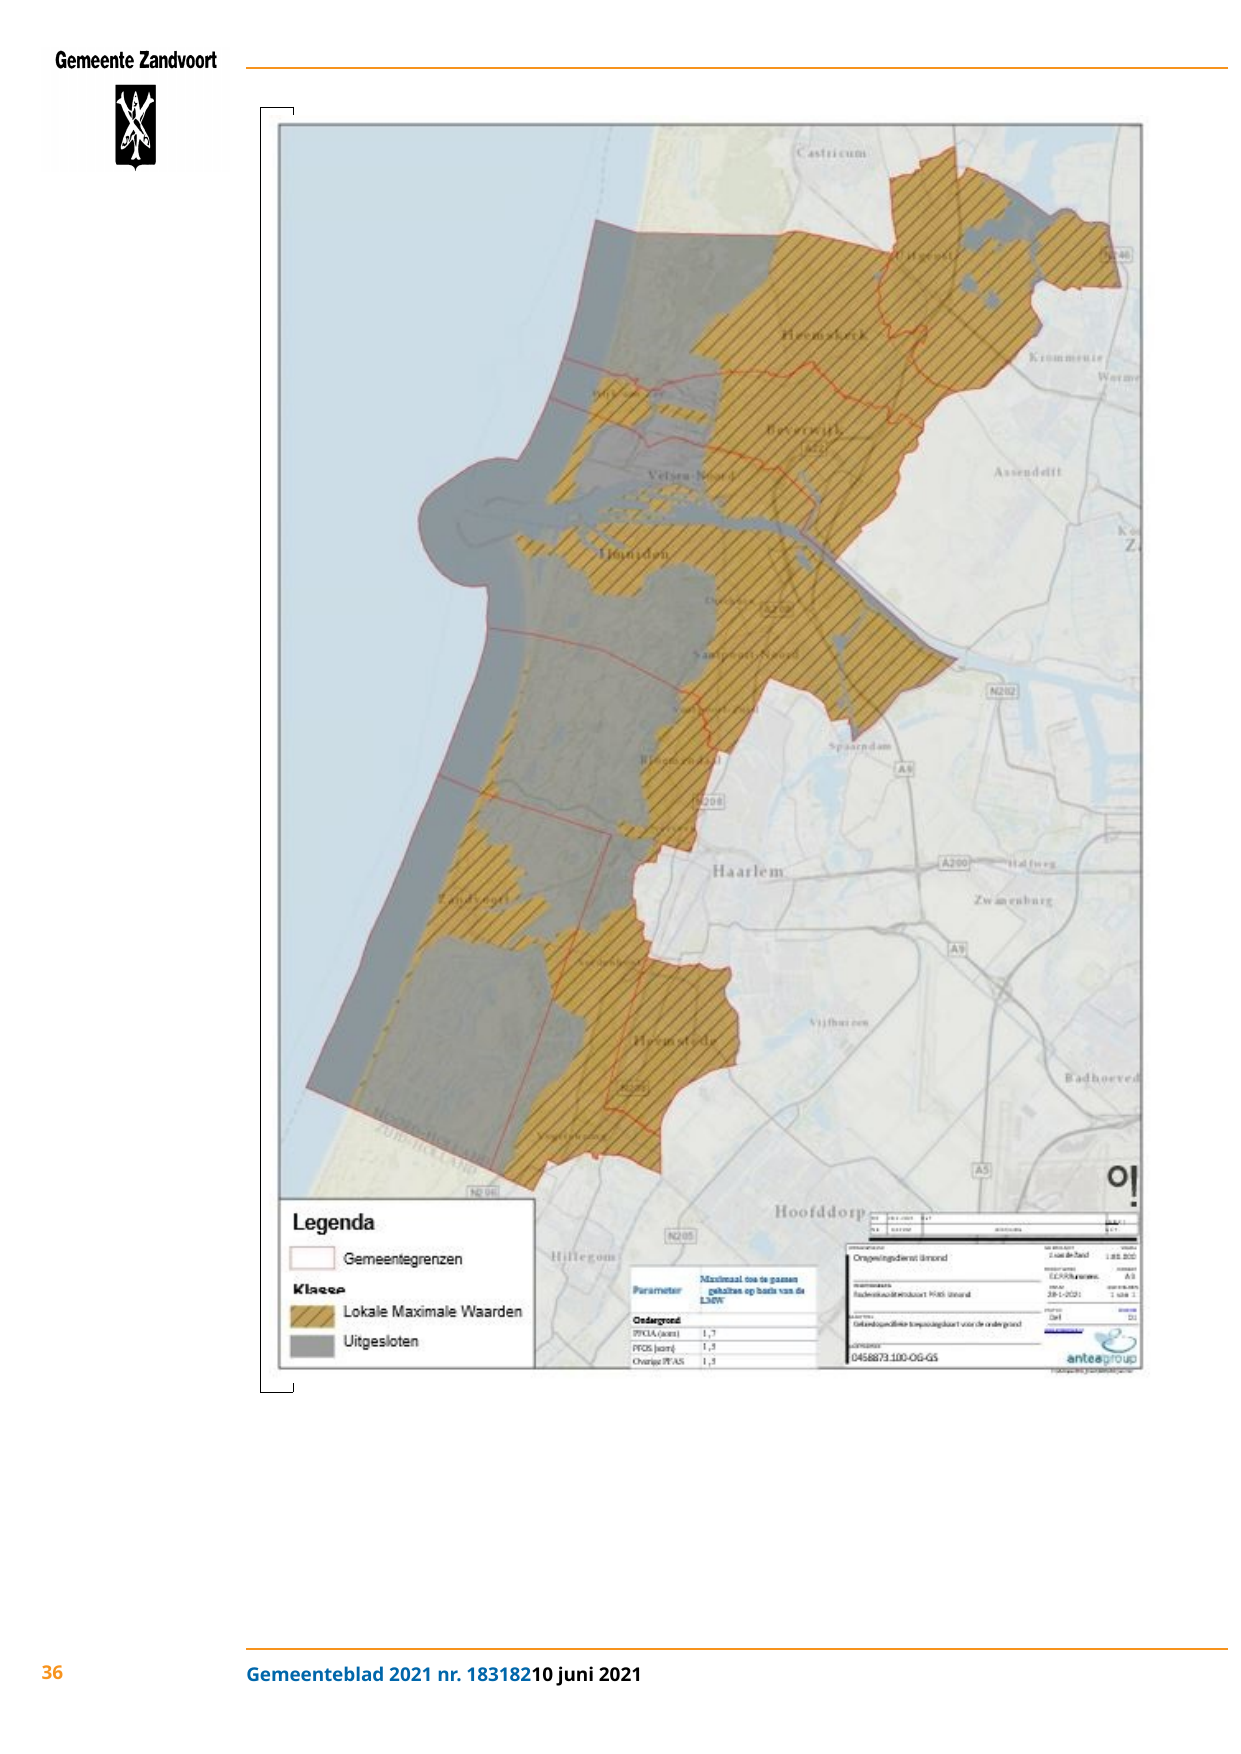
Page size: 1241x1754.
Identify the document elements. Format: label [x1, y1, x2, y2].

picture [41, 47, 231, 172]
picture [268, 115, 1155, 1383]
